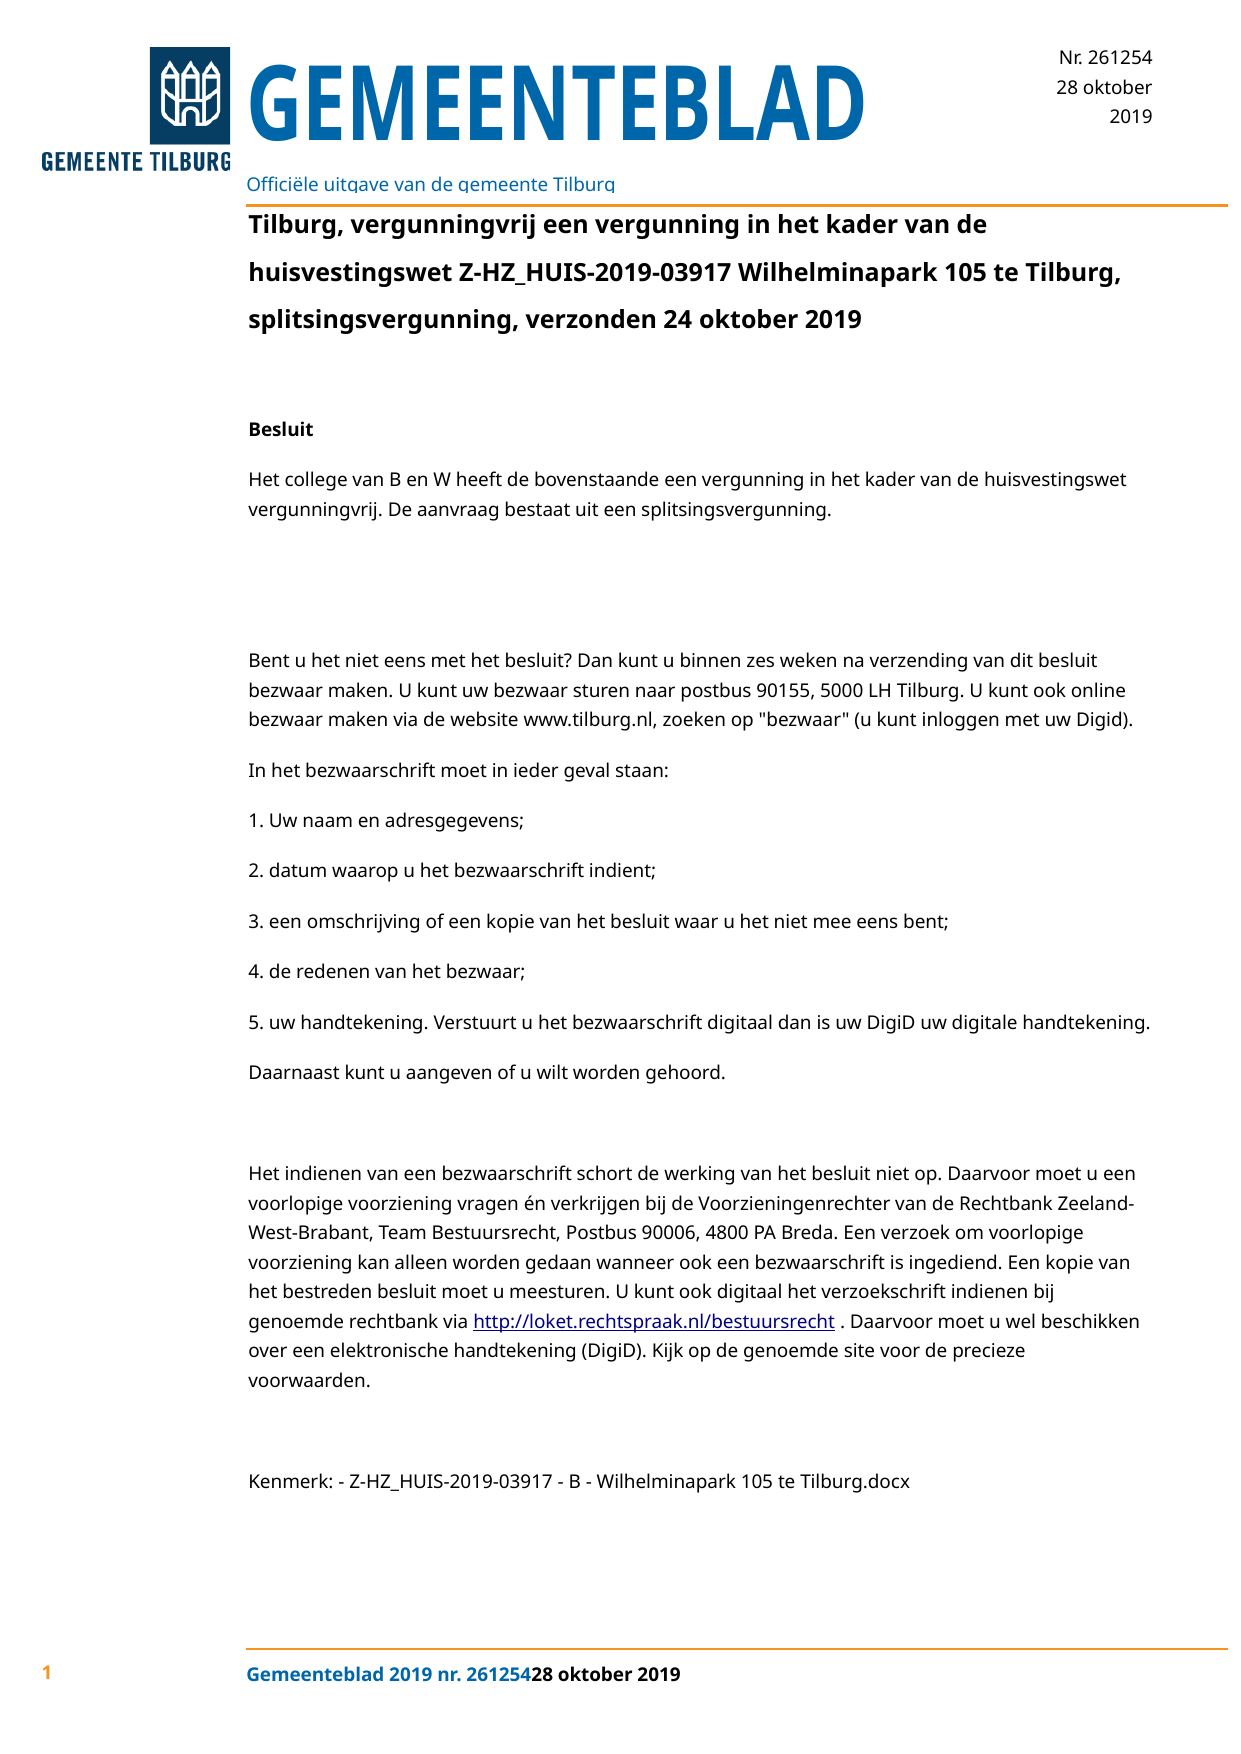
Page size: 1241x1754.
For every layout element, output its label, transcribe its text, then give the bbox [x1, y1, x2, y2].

text 1. Uw naam en adresgegevens; [248, 807, 1152, 833]
text Het indienen van een bezwaarschrift schort de werking van het besluit niet op. Daarvoor moet u een voorlopige voorziening vragen én verkrijgen bij de Voorzieningenrechter van de Rechtbank Zeeland-West-Brabant, Team Bestuursrecht, Postbus 90006, 4800 PA Breda. Een verzoek om voorlopige voorziening kan alleen worden gedaan wanneer ook een bezwaarschrift is ingediend. Een kopie van het bestreden besluit moet u meesturen. U kunt ook digitaal het verzoekschrift indienen bij genoemde rechtbank via http://loket.rechtspraak.nl/bestuursrecht . Daarvoor moet u wel beschikken over een elektronische handtekening (DigiD). Kijk op de genoemde site voor de precieze voorwaarden. [248, 1160, 1152, 1393]
text 4. de redenen van het bezwaar; [248, 958, 1152, 984]
text 3. een omschrijving of een kopie van het besluit waar u het niet mee eens bent; [248, 908, 1152, 934]
text In het bezwaarschrift moet in ieder geval staan: [248, 757, 1152, 782]
picture [41, 47, 231, 172]
text Besluit [248, 416, 1152, 442]
text 5. uw handtekening. Verstuurt u het bezwaarschrift digitaal dan is uw DigiD uw digitale handtekening. [248, 1009, 1152, 1034]
text Daarnaast kunt u aangeven of u wilt worden gehoord. [248, 1059, 1152, 1085]
text Tilburg, vergunningvrij een vergunning in het kader van de huisvestingswet Z-HZ_HUIS-2019-03917 Wilhelminapark 105 te Tilburg, splitsingsvergunning, verzonden 24 oktober 2019 [248, 207, 1152, 336]
text 2. datum waarop u het bezwaarschrift indient; [248, 858, 1152, 883]
text Bent u het niet eens met het besluit? Dan kunt u binnen zes weken na verzending van dit besluit bezwaar maken. U kunt uw bezwaar sturen naar postbus 90155, 5000 LH Tilburg. U kunt ook online bezwaar maken via de website www.tilburg.nl, zoeken op "bezwaar" (u kunt inloggen met uw Digid). [248, 647, 1152, 732]
text Het college van B en W heeft de bovenstaande een vergunning in het kader van de huisvestingswet vergunningvrij. De aanvraag bestaat uit een splitsingsvergunning. [248, 466, 1152, 522]
text Kenmerk: - Z-HZ_HUIS-2019-03917 - B - Wilhelminapark 105 te Tilburg.docx [248, 1468, 1152, 1494]
